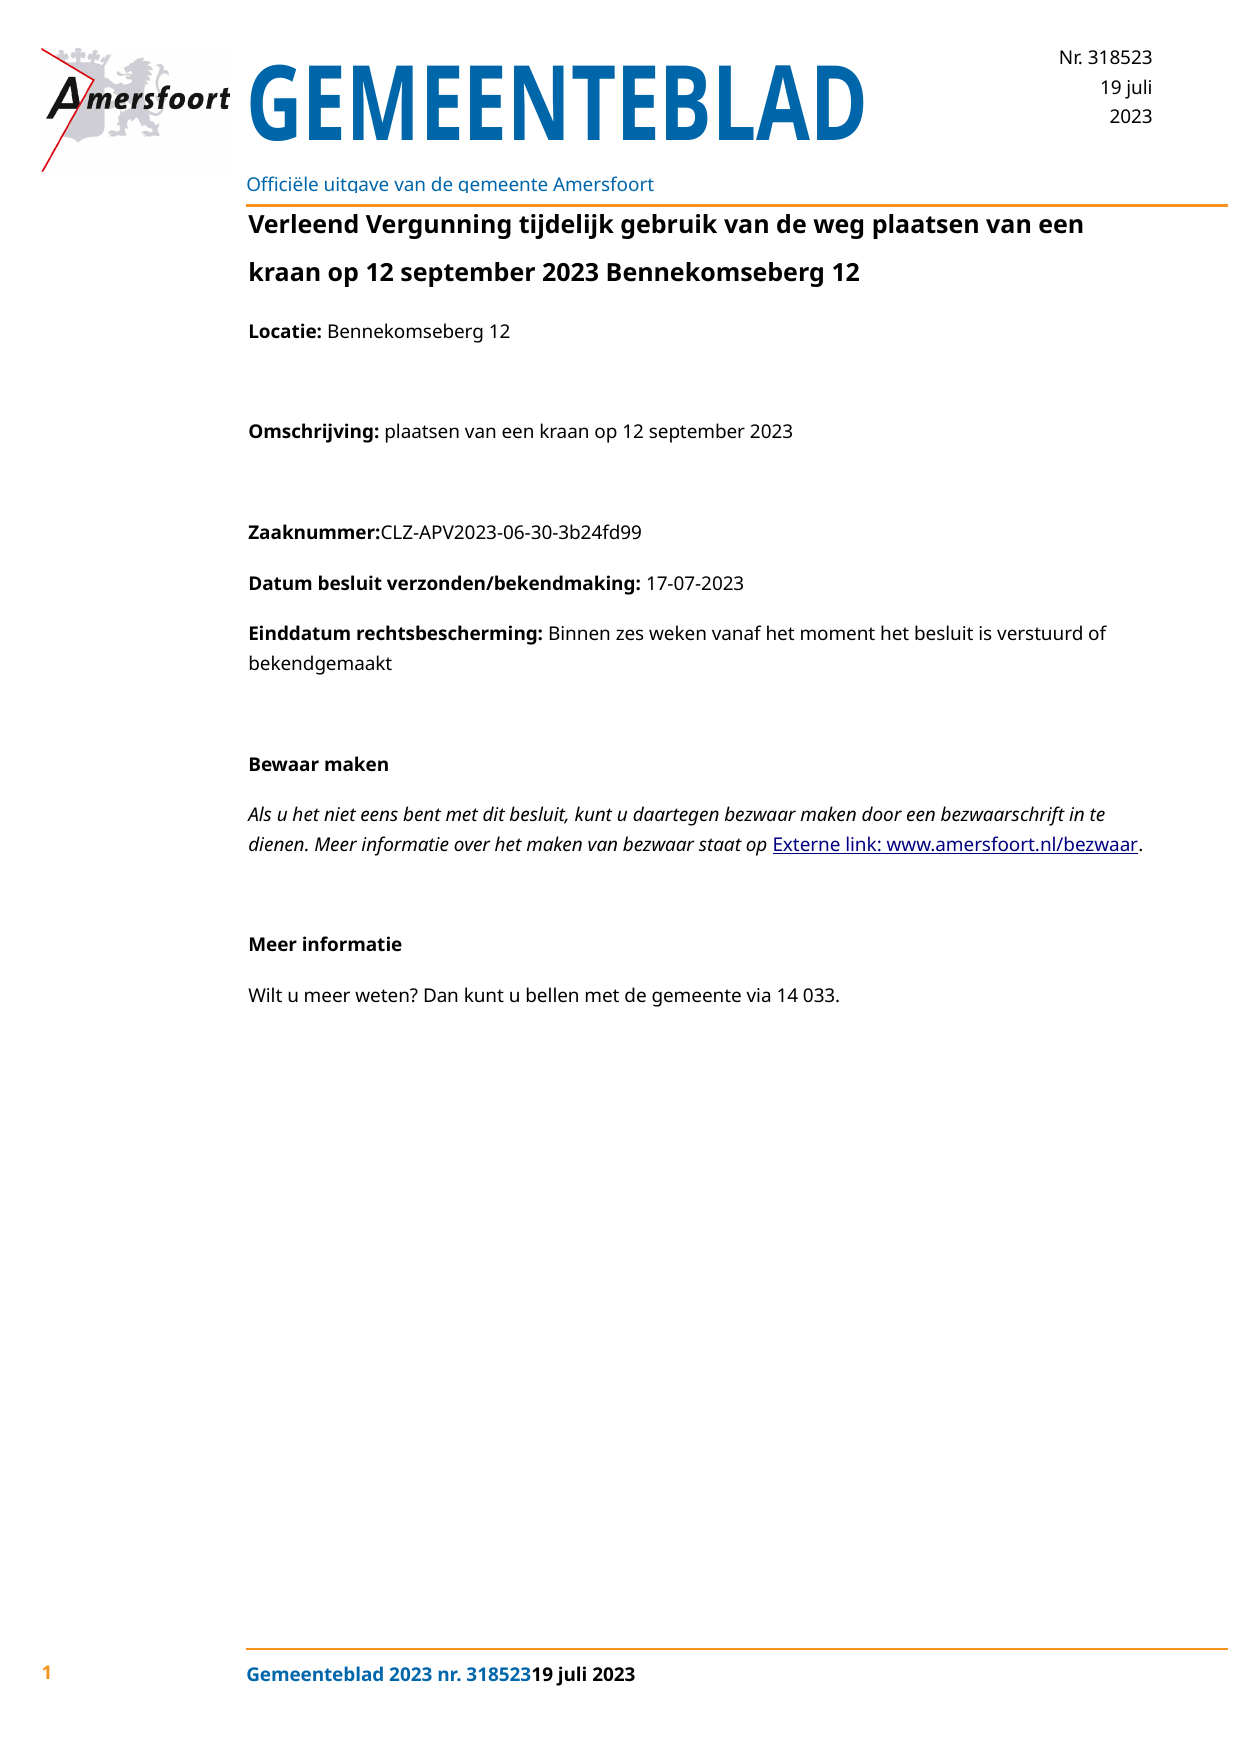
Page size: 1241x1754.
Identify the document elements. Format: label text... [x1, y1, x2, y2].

text Datum besluit verzonden/bekendmaking: 17-07-2023 [248, 570, 1152, 596]
text Bewaar maken [248, 751, 1152, 777]
text Wilt u meer weten? Dan kunt u bellen met de gemeente via 14 033. [248, 982, 1152, 1008]
text Meer informatie [248, 932, 1152, 957]
text Als u het niet eens bent met dit besluit, kunt u daartegen bezwaar maken door een bezwaarschrift in te dienen. Meer informatie over het maken van bezwaar staat op Externe link: www.amersfoort.nl/bezwaar. [248, 801, 1152, 857]
text Verleend Vergunning tijdelijk gebruik van de weg plaatsen van een kraan op 12 september 2023 Bennekomseberg 12 [248, 207, 1152, 288]
text Zaaknummer:CLZ-APV2023-06-30-3b24fd99 [248, 519, 1152, 545]
text Einddatum rechtsbescherming: Binnen zes weken vanaf het moment het besluit is verstuurd of bekendgemaakt [248, 620, 1152, 676]
text Locatie: Bennekomseberg 12 [248, 318, 1152, 344]
text Omschrijving: plaatsen van een kraan op 12 september 2023 [248, 419, 1152, 444]
picture [41, 47, 231, 172]
